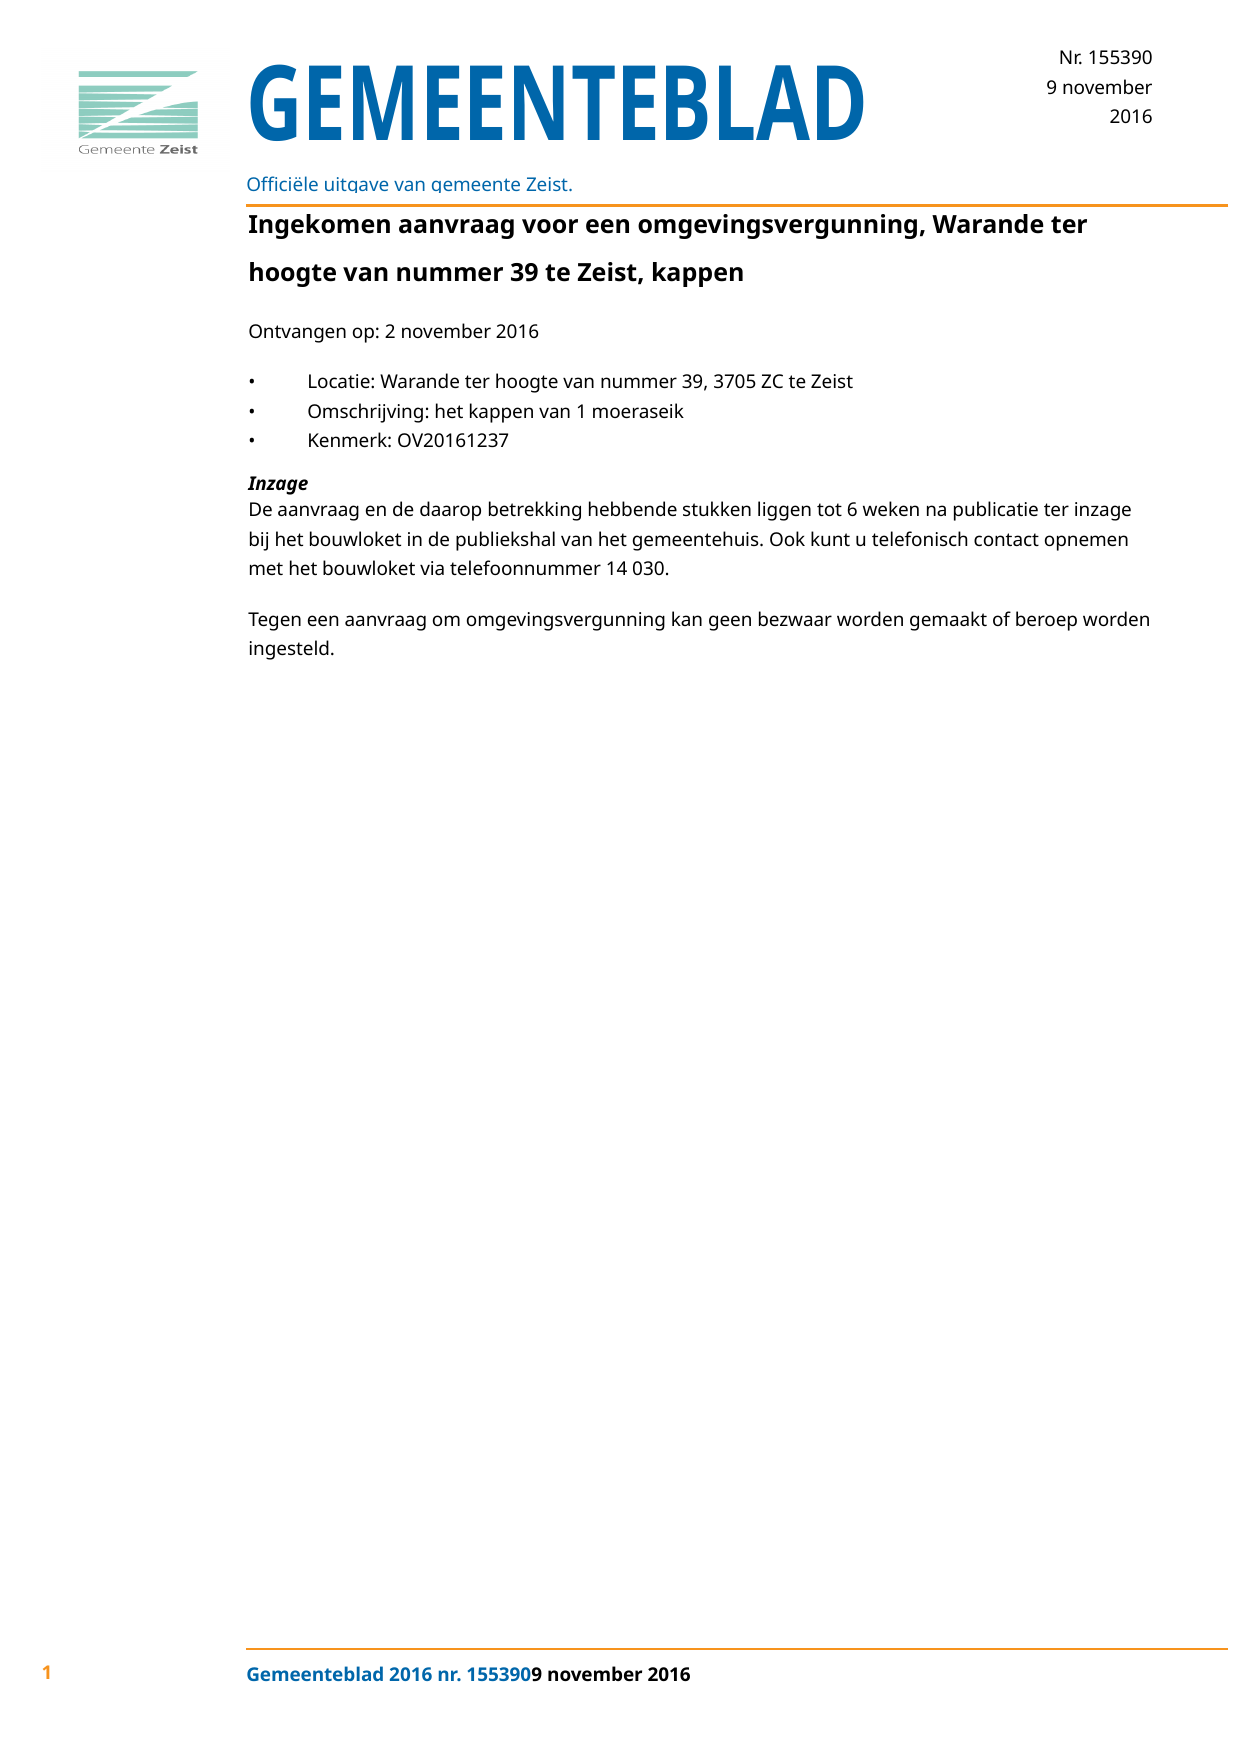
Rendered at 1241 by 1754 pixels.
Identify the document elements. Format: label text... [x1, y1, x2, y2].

text Tegen een aanvraag om omgevingsvergunning kan geen bezwaar worden gemaakt of beroep worden ingesteld. [248, 606, 1152, 661]
list Locatie: Warande ter hoogte van nummer 39, 3705 ZC te Zeist [248, 368, 1152, 394]
list Omschrijving: het kappen van 1 moeraseik [248, 398, 1152, 424]
text De aanvraag en de daarop betrekking hebbende stukken liggen tot 6 weken na publicatie ter inzage bij het bouwloket in de publiekshal van het gemeentehuis. Ook kunt u telefonisch contact opnemen met het bouwloket via telefoonnummer 14 030. [248, 496, 1152, 581]
list Kenmerk: OV20161237 [248, 427, 1152, 453]
text Ontvangen op: 2 november 2016 [248, 318, 1152, 344]
text Inzage [248, 471, 1152, 496]
picture [41, 47, 231, 172]
text Ingekomen aanvraag voor een omgevingsvergunning, Warande ter hoogte van nummer 39 te Zeist, kappen [248, 207, 1152, 288]
